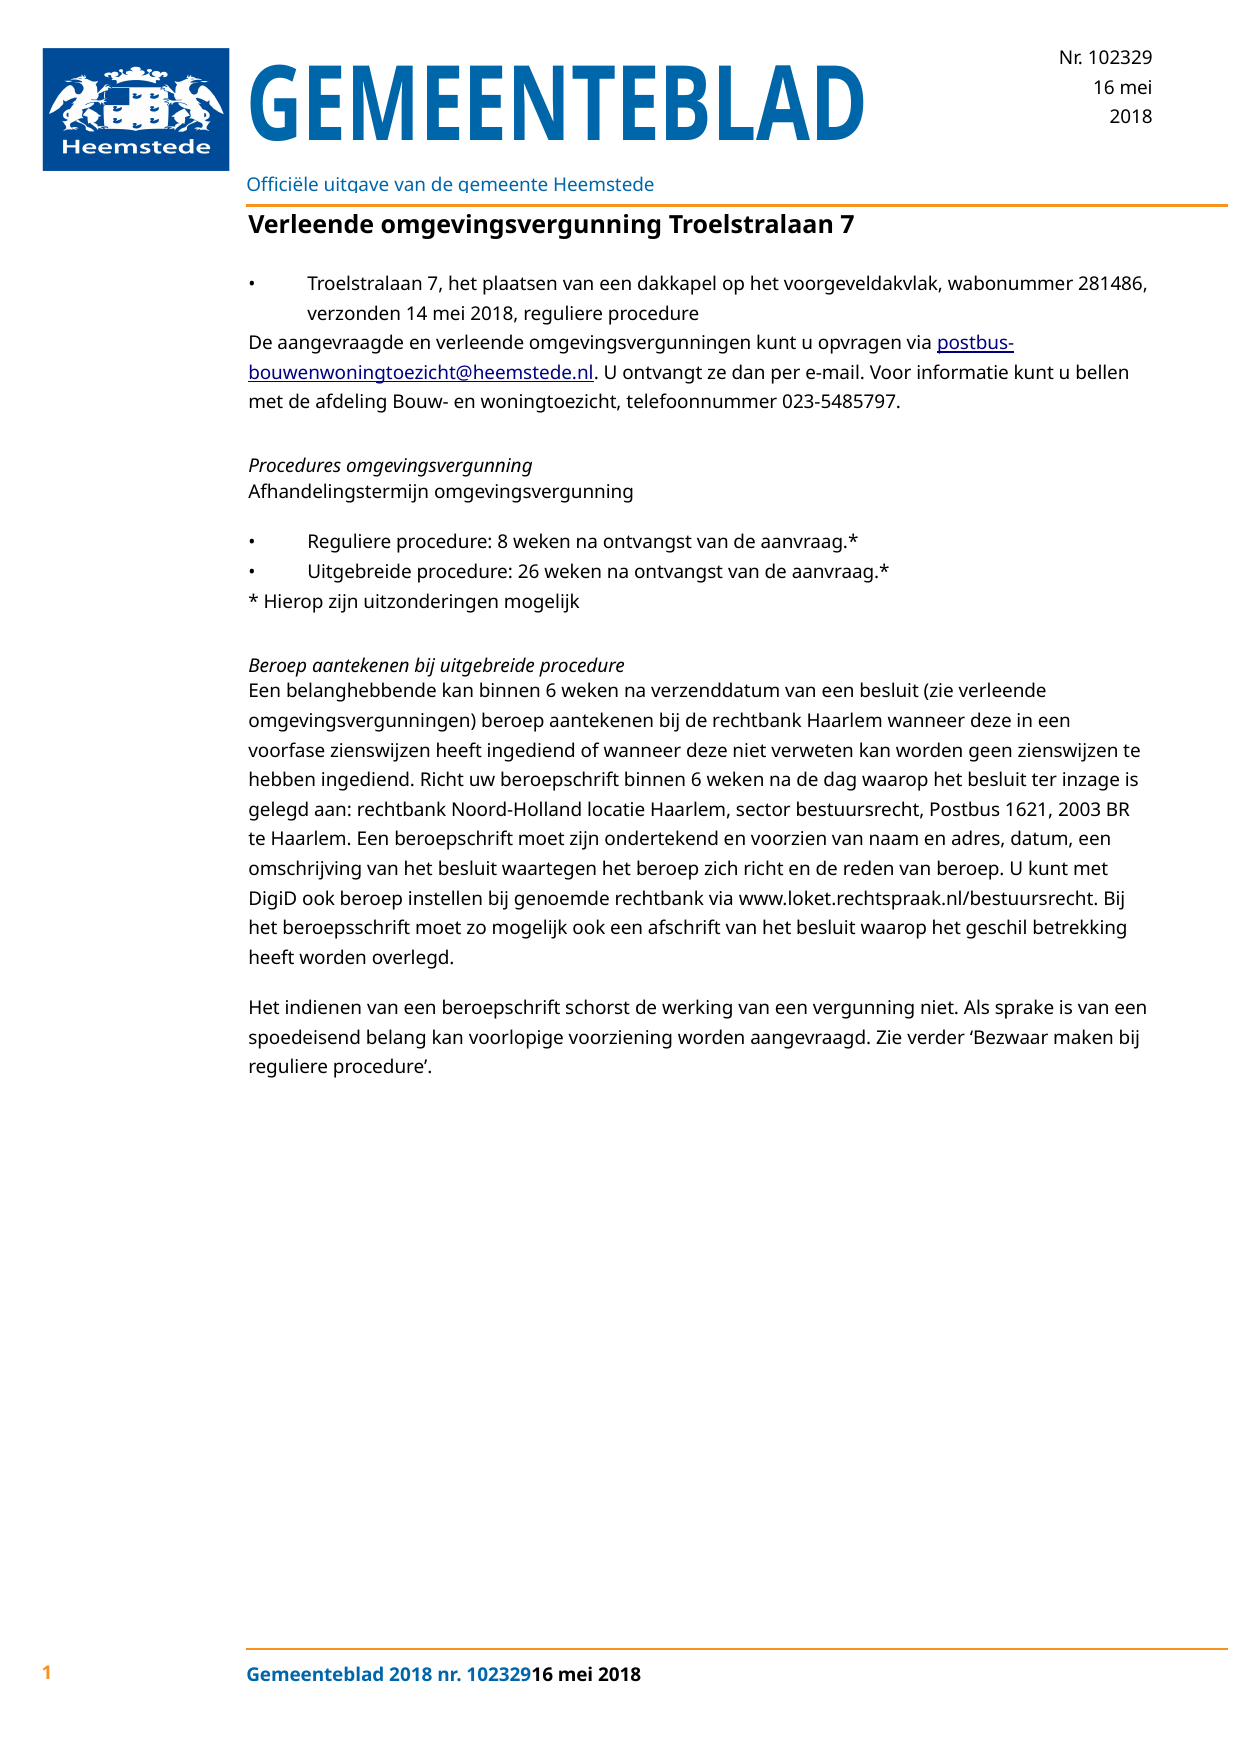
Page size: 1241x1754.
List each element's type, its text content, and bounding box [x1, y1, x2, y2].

text Beroep aantekenen bij uitgebreide procedure [248, 652, 1152, 678]
text Afhandelingstermijn omgevingsvergunning [248, 478, 1152, 504]
text Verleende omgevingsvergunning Troelstralaan 7 [248, 207, 1152, 241]
text Procedures omgevingsvergunning [248, 453, 1152, 478]
text Een belanghebbende kan binnen 6 weken na verzenddatum van een besluit (zie verleende omgevingsvergunningen) beroep aantekenen bij de rechtbank Haarlem wanneer deze in een voorfase zienswijzen heeft ingediend of wanneer deze niet verweten kan worden geen zienswijzen te hebben ingediend. Richt uw beroepschrift binnen 6 weken na de dag waarop het besluit ter inzage is gelegd aan: rechtbank Noord-Holland locatie Haarlem, sector bestuursrecht, Postbus 1621, 2003 BR te Haarlem. Een beroepschrift moet zijn ondertekend en voorzien van naam en adres, datum, een omschrijving van het besluit waartegen het beroep zich richt en de reden van beroep. U kunt met DigiD ook beroep instellen bij genoemde rechtbank via www.loket.rechtspraak.nl/bestuursrecht. Bij het beroepsschrift moet zo mogelijk ook een afschrift van het besluit waarop het geschil betrekking heeft worden overlegd. [248, 678, 1152, 969]
list Troelstralaan 7, het plaatsen van een dakkapel op het voorgeveldakvlak, wabonummer 281486, verzonden 14 mei 2018, reguliere procedure [248, 270, 1152, 326]
text * Hierop zijn uitzonderingen mogelijk [248, 588, 1152, 614]
list Reguliere procedure: 8 weken na ontvangst van de aanvraag.* [248, 529, 1152, 554]
list Uitgebreide procedure: 26 weken na ontvangst van de aanvraag.* [248, 558, 1152, 584]
text Het indienen van een beroepschrift schorst de werking van een vergunning niet. Als sprake is van een spoedeisend belang kan voorlopige voorziening worden aangevraagd. Zie verder ‘Bezwaar maken bij reguliere procedure’. [248, 994, 1152, 1079]
text De aangevraagde en verleende omgevingsvergunningen kunt u opvragen via postbus-bouwenwoningtoezicht@heemstede.nl. U ontvangt ze dan per e-mail. Voor informatie kunt u bellen met de afdeling Bouw- en woningtoezicht, telefoonnummer 023-5485797. [248, 329, 1152, 414]
picture [41, 47, 231, 172]
